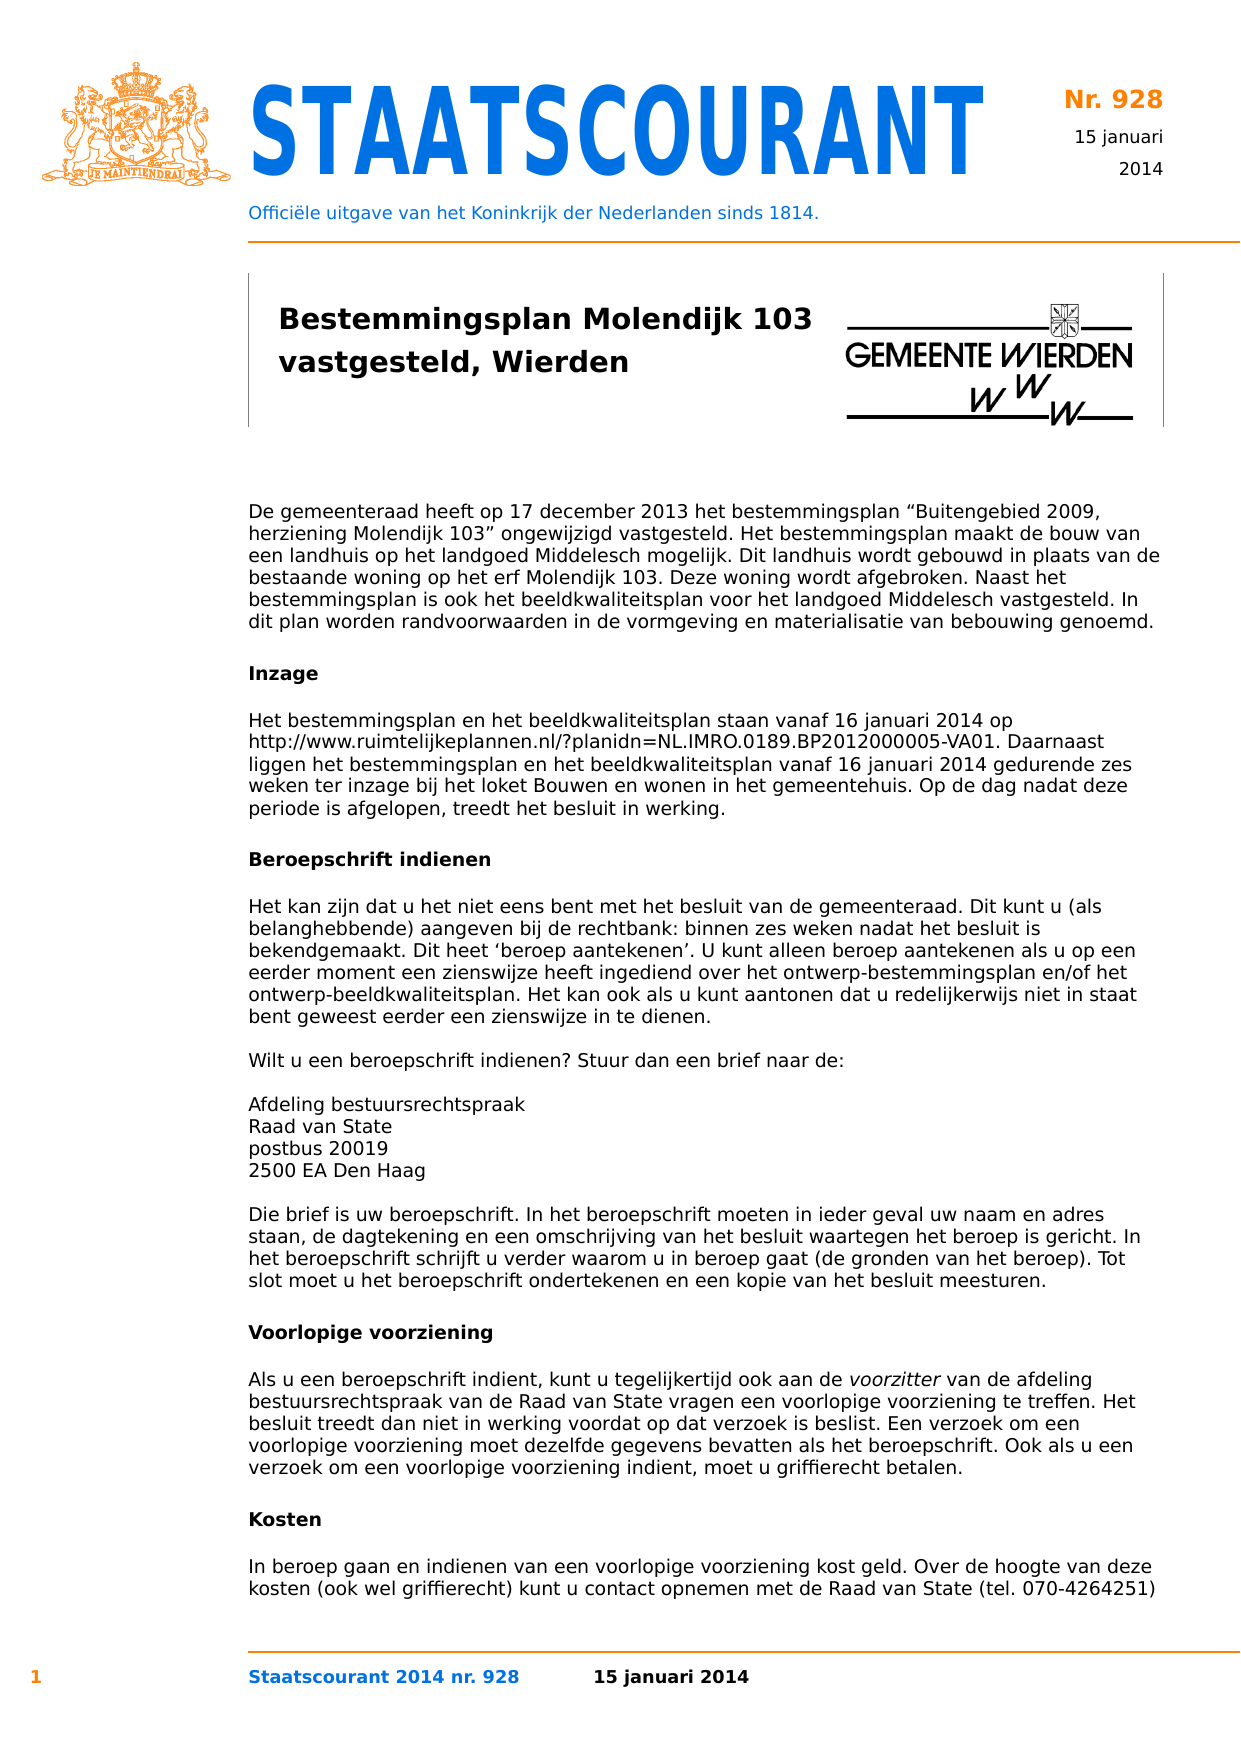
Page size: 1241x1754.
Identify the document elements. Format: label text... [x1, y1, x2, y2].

table_header STAATSCOURANT [248, 62, 998, 203]
text Raad van State [248, 1116, 1163, 1138]
subtitle Kosten [248, 1508, 1163, 1531]
subtitle Inzage [248, 662, 1163, 684]
text Als u een beroepschrift indient, kunt u tegelijkertijd ook aan de voorzitter van de afdeling bestuursrechtspraak van de Raad van State vragen een voorlopige voorziening te treffen. Het besluit treedt dan niet in werking voordat op dat verzoek is beslist. Een verzoek om een voorlopige voorziening moet dezelfde gegevens bevatten als het beroepschrift. Ook als u een verzoek om een voorlopige voorziening indient, moet u griffierecht betalen. [248, 1369, 1163, 1478]
text Wilt u een beroepschrift indienen? Stuur dan een brief naar de: [248, 1050, 1163, 1072]
table_cell Officiële uitgave van het Koninkrijk der Nederlanden sinds 1814. [248, 203, 1240, 241]
table_cell 2014 [998, 153, 1240, 203]
text postbus 20019 [248, 1138, 1163, 1160]
table_header [25, 62, 248, 241]
text Het kan zijn dat u het niet eens bent met het besluit van de gemeenteraad. Dit kunt u (als belanghebbende) aangeven bij de rechtbank: binnen zes weken nadat het besluit is bekendgemaakt. Dit heet ‘beroep aantekenen’. U kunt alleen beroep aantekenen als u op een eerder moment een zienswijze heeft ingediend over het ontwerp-bestemmingsplan en/of het ontwerp-beeldkwaliteitsplan. Het kan ook als u kunt aantonen dat u redelijkerwijs niet in staat bent geweest eerder een zienswijze in te dienen. [248, 896, 1163, 1028]
text Het bestemmingsplan en het beeldkwaliteitsplan staan vanaf 16 januari 2014 op http://www.ruimtelijkeplannen.nl/?planidn=NL.IMRO.0189.BP2012000005-VA01. Daarnaast liggen het bestemmingsplan en het beeldkwaliteitsplan vanaf 16 januari 2014 gedurende zes weken ter inzage bij het loket Bouwen en wonen in het gemeentehuis. Op de dag nadat deze periode is afgelopen, treedt het besluit in werking. [248, 709, 1163, 819]
picture [41, 62, 231, 186]
table_header Nr. 928 [998, 62, 1240, 121]
subtitle Voorlopige voorziening [248, 1322, 1163, 1344]
subtitle Beroepschrift indienen [248, 849, 1163, 871]
table_cell 15 januari [998, 121, 1240, 153]
text In beroep gaan en indienen van een voorlopige voorziening kost geld. Over de hoogte van deze kosten (ook wel griffierecht) kunt u contact opnemen met de Raad van State (tel. 070-4264251) [248, 1556, 1163, 1599]
text Die brief is uw beroepschrift. In het beroepschrift moeten in ieder geval uw naam en adres staan, de dagtekening en een omschrijving van het besluit waartegen het beroep is gericht. In het beroepschrift schrijft u verder waarom u in beroep gaat (de gronden van het beroep). Tot slot moet u het beroepschrift ondertekenen en een kopie van het besluit meesturen. [248, 1204, 1163, 1292]
text De gemeenteraad heeft op 17 december 2013 het bestemmingsplan “Buitengebied 2009, herziening Molendijk 103” ongewijzigd vastgesteld. Het bestemmingsplan maakt de bouw van een landhuis op het landgoed Middelesch mogelijk. Dit landhuis wordt gebouwd in plaats van de bestaande woning op het erf Molendijk 103. Deze woning wordt afgebroken. Naast het bestemmingsplan is ook het beeldkwaliteitsplan voor het landgoed Middelesch vastgesteld. In dit plan worden randvoorwaarden in de vormgeving en materialisatie van bebouwing genoemd. [248, 501, 1163, 632]
text Afdeling bestuursrechtspraak [248, 1094, 1163, 1116]
picture [844, 302, 1134, 427]
text 2500 EA Den Haag [248, 1160, 1163, 1182]
subtitle Bestemmingsplan Molendijk 103 vastgesteld, Wierden [249, 273, 1163, 427]
